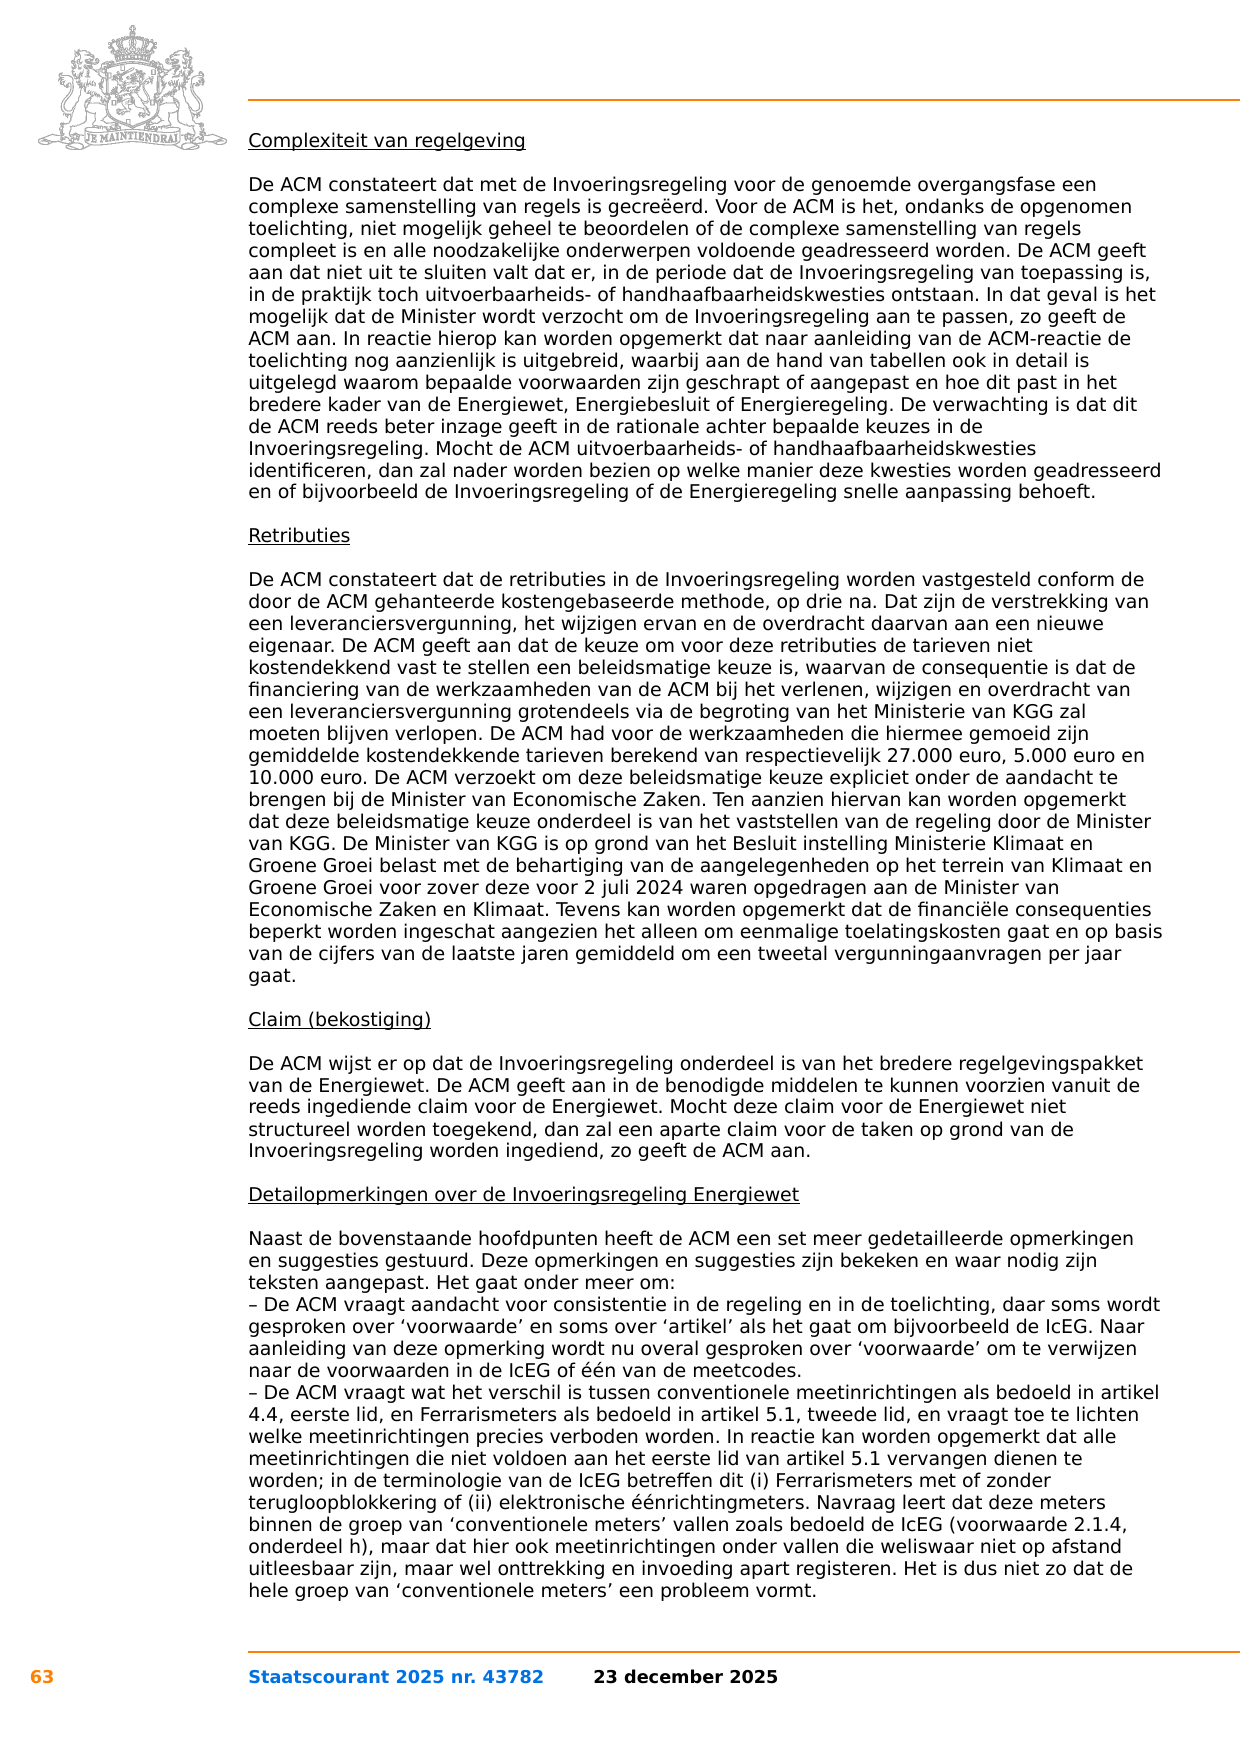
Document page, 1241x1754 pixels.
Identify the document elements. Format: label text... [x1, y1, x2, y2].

text – De ACM vraagt wat het verschil is tussen conventionele meetinrichtingen als bedoeld in artikel 4.4, eerste lid, en Ferrarismeters als bedoeld in artikel 5.1, tweede lid, en vraagt toe te lichten welke meetinrichtingen precies verboden worden. In reactie kan worden opgemerkt dat alle meetinrichtingen die niet voldoen aan het eerste lid van artikel 5.1 vervangen dienen te worden; in de terminologie van de IcEG betreffen dit (i) Ferrarismeters met of zonder terugloopblokkering of (ii) elektronische éénrichtingmeters. Navraag leert dat deze meters binnen de groep van ‘conventionele meters’ vallen zoals bedoeld de IcEG (voorwaarde 2.1.4, onderdeel h), maar dat hier ook meetinrichtingen onder vallen die weliswaar niet op afstand uitleesbaar zijn, maar wel onttrekking en invoeding apart registeren. Het is dus niet zo dat de hele groep van ‘conventionele meters’ een probleem vormt. [248, 1382, 1163, 1602]
subtitle Detailopmerkingen over de Invoeringsregeling Energiewet [248, 1184, 1163, 1206]
subtitle Retributies [248, 525, 1163, 547]
text De ACM constateert dat de retributies in de Invoeringsregeling worden vastgesteld conform de door de ACM gehanteerde kostengebaseerde methode, op drie na. Dat zijn de verstrekking van een leveranciersvergunning, het wijzigen ervan en de overdracht daarvan aan een nieuwe eigenaar. De ACM geeft aan dat de keuze om voor deze retributies de tarieven niet kostendekkend vast te stellen een beleidsmatige keuze is, waarvan de consequentie is dat de financiering van de werkzaamheden van de ACM bij het verlenen, wijzigen en overdracht van een leveranciersvergunning grotendeels via de begroting van het Ministerie van KGG zal moeten blijven verlopen. De ACM had voor de werkzaamheden die hiermee gemoeid zijn gemiddelde kostendekkende tarieven berekend van respectievelijk 27.000 euro, 5.000 euro en 10.000 euro. De ACM verzoekt om deze beleidsmatige keuze expliciet onder de aandacht te brengen bij de Minister van Economische Zaken. Ten aanzien hiervan kan worden opgemerkt dat deze beleidsmatige keuze onderdeel is van het vaststellen van de regeling door de Minister van KGG. De Minister van KGG is op grond van het Besluit instelling Ministerie Klimaat en Groene Groei belast met de behartiging van de aangelegenheden op het terrein van Klimaat en Groene Groei voor zover deze voor 2 juli 2024 waren opgedragen aan de Minister van Economische Zaken en Klimaat. Tevens kan worden opgemerkt dat de financiële consequenties beperkt worden ingeschat aangezien het alleen om eenmalige toelatingskosten gaat en op basis van de cijfers van de laatste jaren gemiddeld om een tweetal vergunningaanvragen per jaar gaat. [248, 569, 1163, 987]
text Naast de bovenstaande hoofdpunten heeft de ACM een set meer gedetailleerde opmerkingen en suggesties gestuurd. Deze opmerkingen en suggesties zijn bekeken en waar nodig zijn teksten aangepast. Het gaat onder meer om: [248, 1228, 1163, 1294]
subtitle Complexiteit van regelgeving [248, 130, 1163, 152]
text – De ACM vraagt aandacht voor consistentie in de regeling en in de toelichting, daar soms wordt gesproken over ‘voorwaarde’ en soms over ‘artikel’ als het gaat om bijvoorbeeld de IcEG. Naar aanleiding van deze opmerking wordt nu overal gesproken over ‘voorwaarde’ om te verwijzen naar de voorwaarden in de IcEG of één van de meetcodes. [248, 1294, 1163, 1382]
text De ACM constateert dat met de Invoeringsregeling voor de genoemde overgangsfase een complexe samenstelling van regels is gecreëerd. Voor de ACM is het, ondanks de opgenomen toelichting, niet mogelijk geheel te beoordelen of de complexe samenstelling van regels compleet is en alle noodzakelijke onderwerpen voldoende geadresseerd worden. De ACM geeft aan dat niet uit te sluiten valt dat er, in de periode dat de Invoeringsregeling van toepassing is, in de praktijk toch uitvoerbaarheids- of handhaafbaarheidskwesties ontstaan. In dat geval is het mogelijk dat de Minister wordt verzocht om de Invoeringsregeling aan te passen, zo geeft de ACM aan. In reactie hierop kan worden opgemerkt dat naar aanleiding van de ACM-reactie de toelichting nog aanzienlijk is uitgebreid, waarbij aan de hand van tabellen ook in detail is uitgelegd waarom bepaalde voorwaarden zijn geschrapt of aangepast en hoe dit past in het bredere kader van de Energiewet, Energiebesluit of Energieregeling. De verwachting is dat dit de ACM reeds beter inzage geeft in de rationale achter bepaalde keuzes in de Invoeringsregeling. Mocht de ACM uitvoerbaarheids- of handhaafbaarheidskwesties identificeren, dan zal nader worden bezien op welke manier deze kwesties worden geadresseerd en of bijvoorbeeld de Invoeringsregeling of de Energieregeling snelle aanpassing behoeft. [248, 174, 1163, 503]
picture [38, 25, 227, 150]
subtitle Claim (bekostiging) [248, 1009, 1163, 1031]
text De ACM wijst er op dat de Invoeringsregeling onderdeel is van het bredere regelgevingspakket van de Energiewet. De ACM geeft aan in de benodigde middelen te kunnen voorzien vanuit de reeds ingediende claim voor de Energiewet. Mocht deze claim voor de Energiewet niet structureel worden toegekend, dan zal een aparte claim voor de taken op grond van de Invoeringsregeling worden ingediend, zo geeft de ACM aan. [248, 1052, 1163, 1162]
